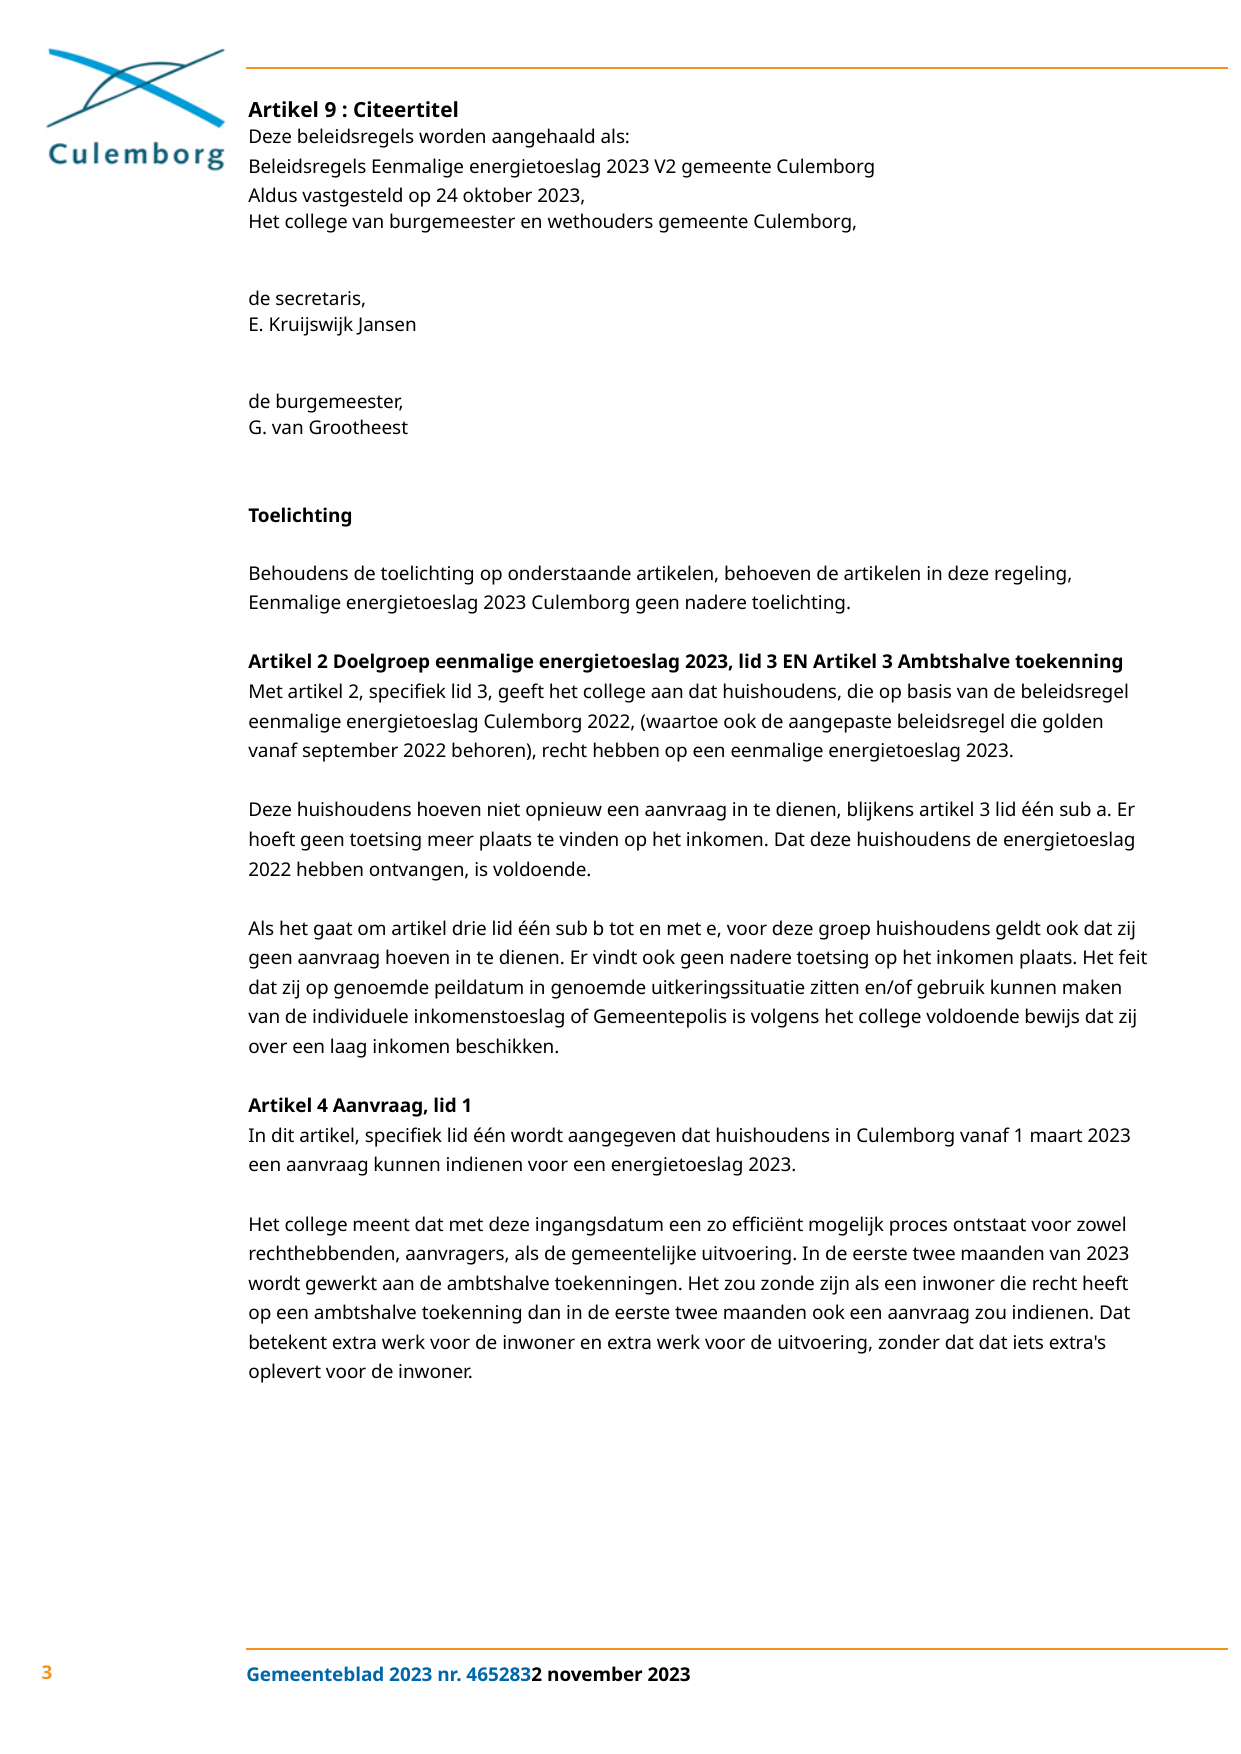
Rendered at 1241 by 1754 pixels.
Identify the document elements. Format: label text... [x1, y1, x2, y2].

text Artikel 4 Aanvraag, lid 1 [248, 1092, 1152, 1118]
text G. van Grootheest [248, 414, 1152, 440]
text Het college van burgemeester en wethouders gemeente Culemborg, [248, 208, 1152, 234]
text E. Kruijswijk Jansen [248, 311, 1152, 337]
text Toelichting [248, 491, 1152, 531]
text Deze beleidsregels worden aangehaald als: [248, 123, 1152, 149]
text Als het gaat om artikel drie lid één sub b tot en met e, voor deze groep huishoudens geldt ook dat zij geen aanvraag hoeven in te dienen. Er vindt ook geen nadere toetsing op het inkomen plaats. Het feit dat zij op genoemde peildatum in genoemde uitkeringssituatie zitten en/of gebruik kunnen maken van de individuele inkomenstoeslag of Gemeentepolis is volgens het college voldoende bewijs dat zij over een laag inkomen beschikken. [248, 915, 1152, 1059]
text Deze huishoudens hoeven niet opnieuw een aanvraag in te dienen, blijkens artikel 3 lid één sub a. Er hoeft geen toetsing meer plaats te vinden op het inkomen. Dat deze huishoudens de energietoeslag 2022 hebben ontvangen, is voldoende. [248, 797, 1152, 882]
text In dit artikel, specifiek lid één wordt aangegeven dat huishoudens in Culemborg vanaf 1 maart 2023 een aanvraag kunnen indienen voor een energietoeslag 2023. [248, 1122, 1152, 1177]
text Beleidsregels Eenmalige energietoeslag 2023 V2 gemeente Culemborg [248, 153, 1152, 178]
text Behoudens de toelichting op onderstaande artikelen, behoeven de artikelen in deze regeling, Eenmalige energietoeslag 2023 Culemborg geen nadere toelichting. [248, 560, 1152, 615]
text Artikel 9 : Citeertitel [248, 95, 1152, 123]
text Aldus vastgesteld op 24 oktober 2023, [248, 182, 1152, 208]
text de burgemeester, [248, 388, 1152, 414]
picture [41, 47, 231, 172]
text Met artikel 2, specifiek lid 3, geeft het college aan dat huishoudens, die op basis van de beleidsregel eenmalige energietoeslag Culemborg 2022, (waartoe ook de aangepaste beleidsregel die golden vanaf september 2022 behoren), recht hebben op een eenmalige energietoeslag 2023. [248, 678, 1152, 763]
text de secretaris, [248, 285, 1152, 311]
text Artikel 2 Doelgroep eenmalige energietoeslag 2023, lid 3 EN Artikel 3 Ambtshalve toekenning [248, 649, 1152, 674]
text Het college meent dat met deze ingangsdatum een zo efficiënt mogelijk proces ontstaat voor zowel rechthebbenden, aanvragers, als de gemeentelijke uitvoering. In de eerste twee maanden van 2023 wordt gewerkt aan de ambtshalve toekenningen. Het zou zonde zijn als een inwoner die recht heeft op een ambtshalve toekenning dan in de eerste twee maanden ook een aanvraag zou indienen. Dat betekent extra werk voor de inwoner en extra werk voor de uitvoering, zonder dat dat iets extra's oplevert voor de inwoner. [248, 1211, 1152, 1384]
